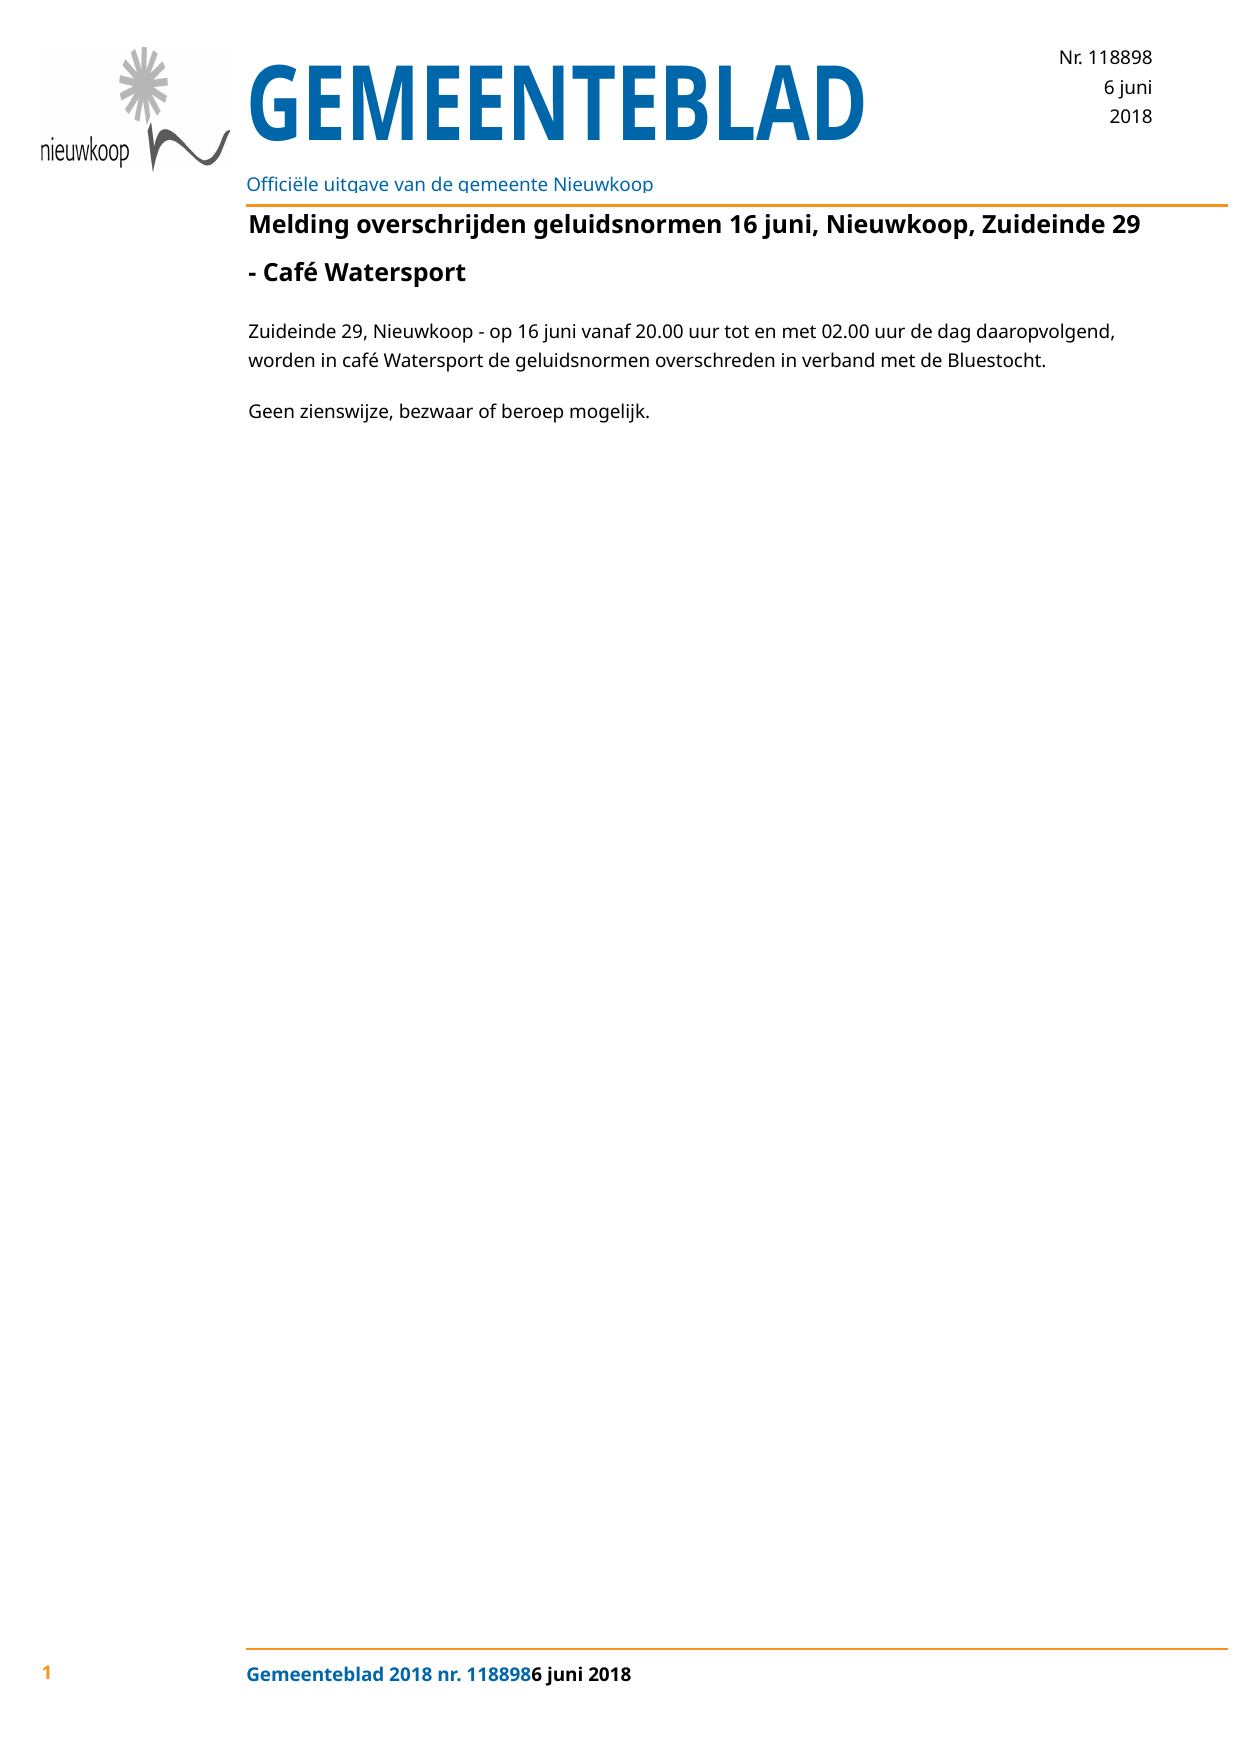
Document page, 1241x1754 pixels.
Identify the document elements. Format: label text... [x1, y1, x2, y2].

text Geen zienswijze, bezwaar of beroep mogelijk. [248, 398, 1152, 424]
text Zuideinde 29, Nieuwkoop - op 16 juni vanaf 20.00 uur tot en met 02.00 uur de dag daaropvolgend, worden in café Watersport de geluidsnormen overschreden in verband met de Bluestocht. [248, 318, 1152, 373]
text Melding overschrijden geluidsnormen 16 juni, Nieuwkoop, Zuideinde 29 - Café Watersport [248, 207, 1152, 288]
picture [41, 47, 231, 172]
